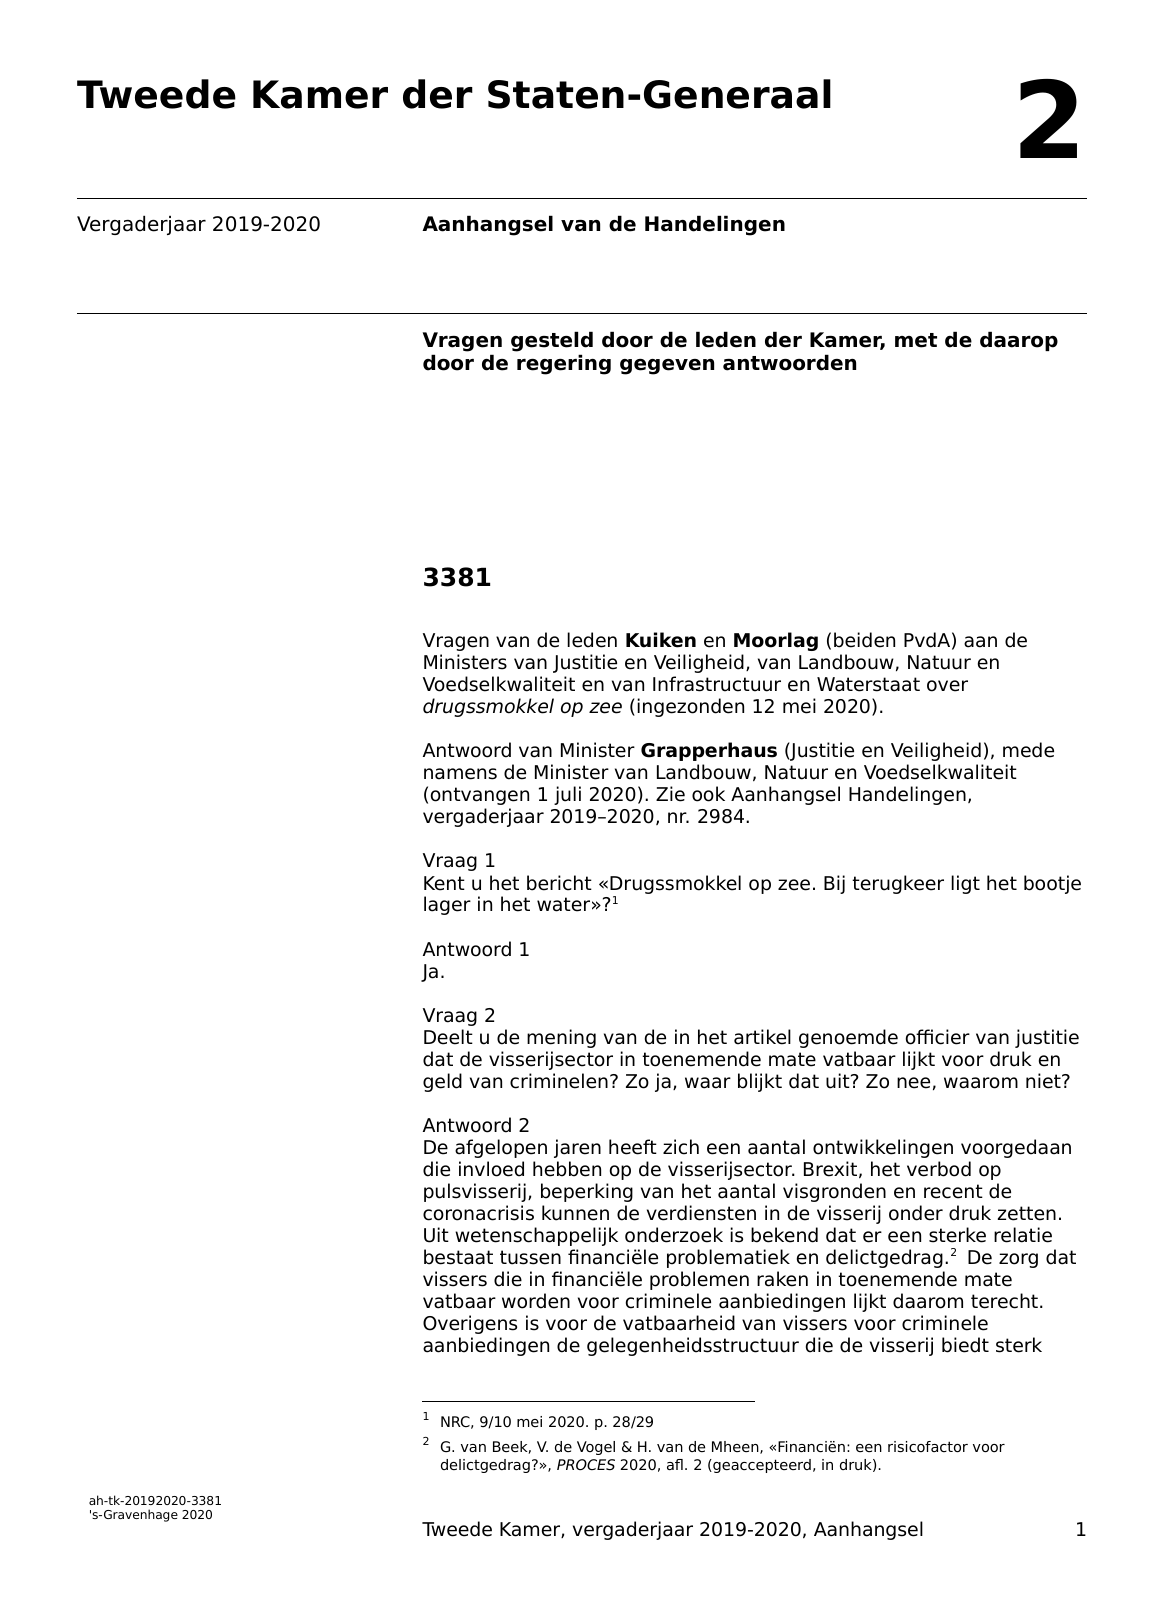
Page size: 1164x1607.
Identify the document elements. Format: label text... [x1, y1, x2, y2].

text Antwoord 2 [422, 1115, 1087, 1137]
text ah-tk-20192020-3381 [88, 1494, 323, 1508]
text G. van Beek, V. de Vogel & H. van de Mheen, «Financiën: een risicofactor voor delictgedrag?», PROCES 2020, afl. 2 (geaccepteerd, in druk). [422, 1435, 1087, 1474]
text 's-Gravenhage 2020 [88, 1508, 323, 1522]
text Vraag 1 [422, 850, 1087, 872]
table_cell Vragen gesteld door de leden der Kamer, met de daarop door de regering gegeven antwoorden [422, 314, 1087, 375]
text Kent u het bericht «Drugssmokkel op zee. Bij terugkeer ligt het bootje lager in het water»? [422, 872, 1087, 916]
table_header Tweede Kamer der Staten-Generaal [77, 59, 886, 198]
text Vragen van de leden Kuiken en Moorlag (beiden PvdA) aan de Ministers van Justitie en Veiligheid, van Landbouw, Natuur en Voedselkwaliteit en van Infrastructuur en Waterstaat over drugssmokkel op zee (ingezonden 12 mei 2020). [422, 630, 1087, 718]
table_cell [77, 314, 422, 375]
table_cell Vergaderjaar 2019-2020 [77, 199, 422, 313]
text Deelt u de mening van de in het artikel genoemde officier van justitie dat de visserijsector in toenemende mate vatbaar lijkt voor druk en geld van criminelen? Zo ja, waar blijkt dat uit? Zo nee, waarom niet? [422, 1027, 1087, 1093]
text Vraag 2 [422, 1005, 1087, 1027]
text NRC, 9/10 mei 2020. p. 28/29 [422, 1410, 1087, 1432]
text Antwoord van Minister Grapperhaus (Justitie en Veiligheid), mede namens de Minister van Landbouw, Natuur en Voedselkwaliteit (ontvangen 1 juli 2020). Zie ook Aanhangsel Handelingen, vergaderjaar 2019–2020, nr. 2984. [422, 740, 1087, 828]
text De afgelopen jaren heeft zich een aantal ontwikkelingen voorgedaan die invloed hebben op de visserijsector. Brexit, het verbod op pulsvisserij, beperking van het aantal visgronden en recent de coronacrisis kunnen de verdiensten in de visserij onder druk zetten. Uit wetenschappelijk onderzoek is bekend dat er een sterke relatie bestaat tussen financiële problematiek en delictgedrag. De zorg dat vissers die in financiële problemen raken in toenemende mate vatbaar worden voor criminele aanbiedingen lijkt daarom terecht. Overigens is voor de vatbaarheid van vissers voor criminele aanbiedingen de gelegenheidsstructuur die de visserij biedt sterk [422, 1137, 1087, 1357]
text 3381 [422, 563, 1087, 592]
table_cell Aanhangsel van de Handelingen [422, 199, 1087, 313]
text Antwoord 1 [422, 938, 1087, 961]
table_header 2 [886, 59, 1087, 198]
text Ja. [422, 961, 1087, 982]
